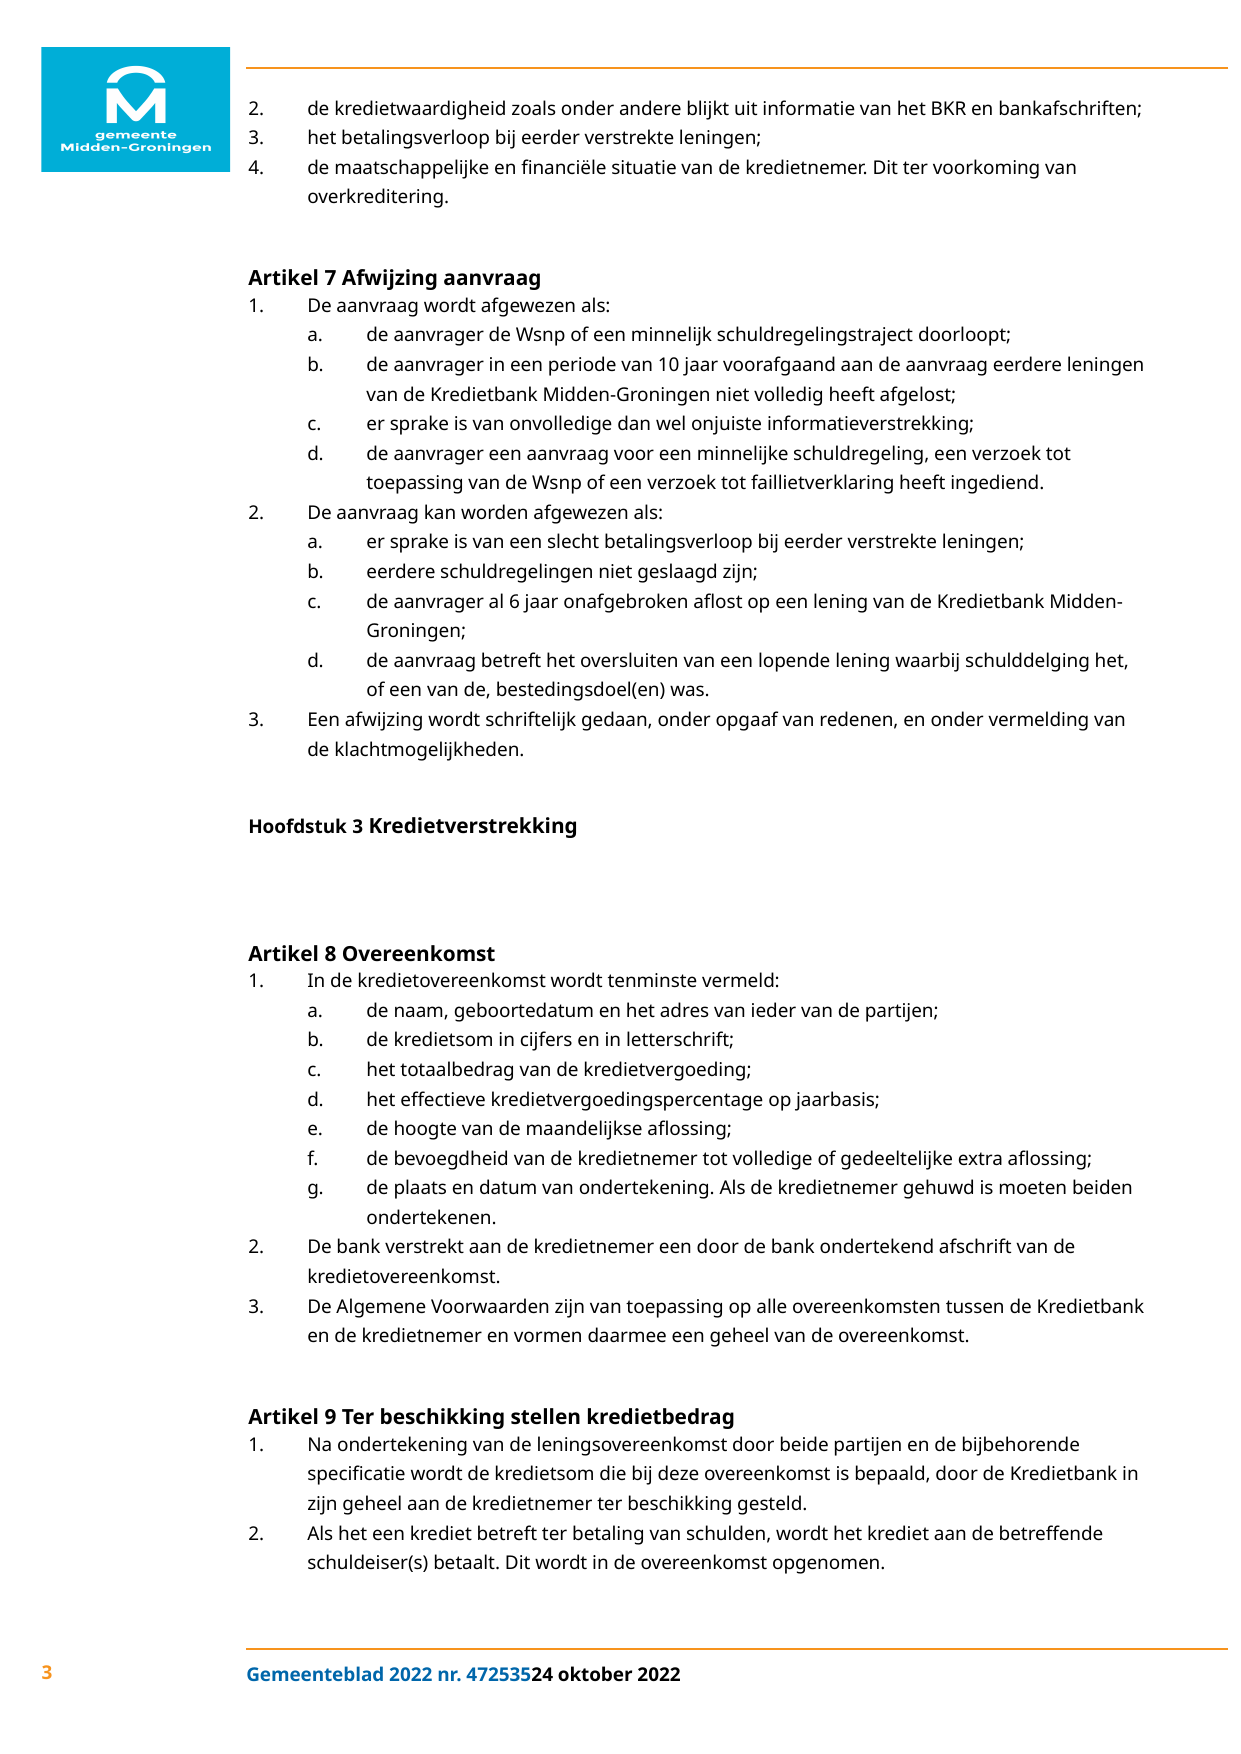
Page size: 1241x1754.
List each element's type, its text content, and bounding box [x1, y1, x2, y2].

list Een afwijzing wordt schriftelijk gedaan, onder opgaaf van redenen, en onder vermelding van de klachtmogelijkheden. [248, 706, 1152, 761]
list de naam, geboortedatum en het adres van ieder van de partijen; [307, 997, 1152, 1023]
list Als het een krediet betreft ter betaling van schulden, wordt het krediet aan de betreffende schuldeiser(s) betaalt. Dit wordt in de overeenkomst opgenomen. [248, 1520, 1152, 1575]
list de kredietwaardigheid zoals onder andere blijkt uit informatie van het BKR en bankafschriften; [248, 95, 1152, 121]
list Na ondertekening van de leningsovereenkomst door beide partijen en de bijbehorende specificatie wordt de kredietsom die bij deze overeenkomst is bepaald, door de Kredietbank in zijn geheel aan de kredietnemer ter beschikking gesteld. [248, 1431, 1152, 1516]
picture [184, 146, 190, 153]
list het betalingsverloop bij eerder verstrekte leningen; [248, 124, 1152, 150]
list de hoogte van de maandelijkse aflossing; [307, 1115, 1152, 1141]
list de aanvrager in een periode van 10 jaar voorafgaand aan de aanvraag eerdere leningen van de Kredietbank Midden-Groningen niet volledig heeft afgelost; [307, 351, 1152, 406]
picture [108, 66, 164, 82]
list de kredietsom in cijfers en in letterschrift; [307, 1027, 1152, 1052]
text Artikel 8 Overeenkomst [248, 939, 1152, 967]
list de aanvrager al 6 jaar onafgebroken aflost op een lening van de Kredietbank Midden-Groningen; [307, 588, 1152, 643]
list De Algemene Voorwaarden zijn van toepassing op alle overeenkomsten tussen de Kredietbank en de kredietnemer en vormen daarmee een geheel van de overeenkomst. [248, 1293, 1152, 1348]
list het totaalbedrag van de kredietvergoeding; [307, 1056, 1152, 1082]
list de maatschappelijke en financiële situatie van de kredietnemer. Dit ter voorkoming van overkreditering. [248, 154, 1152, 209]
list er sprake is van onvolledige dan wel onjuiste informatieverstrekking; [307, 410, 1152, 436]
list de aanvrager een aanvraag voor een minnelijke schuldregeling, een verzoek tot toepassing van de Wsnp of een verzoek tot faillietverklaring heeft ingediend. [307, 440, 1152, 495]
text Artikel 9 Ter beschikking stellen kredietbedrag [248, 1402, 1152, 1431]
list De aanvraag wordt afgewezen als: [248, 292, 1152, 318]
list de aanvraag betreft het oversluiten van een lopende lening waarbij schulddelging het, of een van de, bestedingsdoel(en) was. [307, 647, 1152, 702]
text Hoofdstuk 3 Kredietverstrekking [248, 811, 1152, 839]
list er sprake is van een slecht betalingsverloop bij eerder verstrekte leningen; [307, 529, 1152, 554]
picture [107, 89, 165, 122]
text Artikel 7 Afwijzing aanvraag [248, 263, 1152, 292]
list het effectieve kredietvergoedingspercentage op jaarbasis; [307, 1086, 1152, 1112]
list De bank verstrekt aan de kredietnemer een door de bank ondertekend afschrift van de kredietovereenkomst. [248, 1234, 1152, 1289]
list In de kredietovereenkomst wordt tenminste vermeld: [248, 967, 1152, 993]
list de aanvrager de Wsnp of een minnelijk schuldregelingstraject doorloopt; [307, 322, 1152, 347]
list de plaats en datum van ondertekening. Als de kredietnemer gehuwd is moeten beiden ondertekenen. [307, 1174, 1152, 1230]
list De aanvraag kan worden afgewezen als: [248, 499, 1152, 525]
list de bevoegdheid van de kredietnemer tot volledige of gedeeltelijke extra aflossing; [307, 1145, 1152, 1171]
list eerdere schuldregelingen niet geslaagd zijn; [307, 558, 1152, 584]
